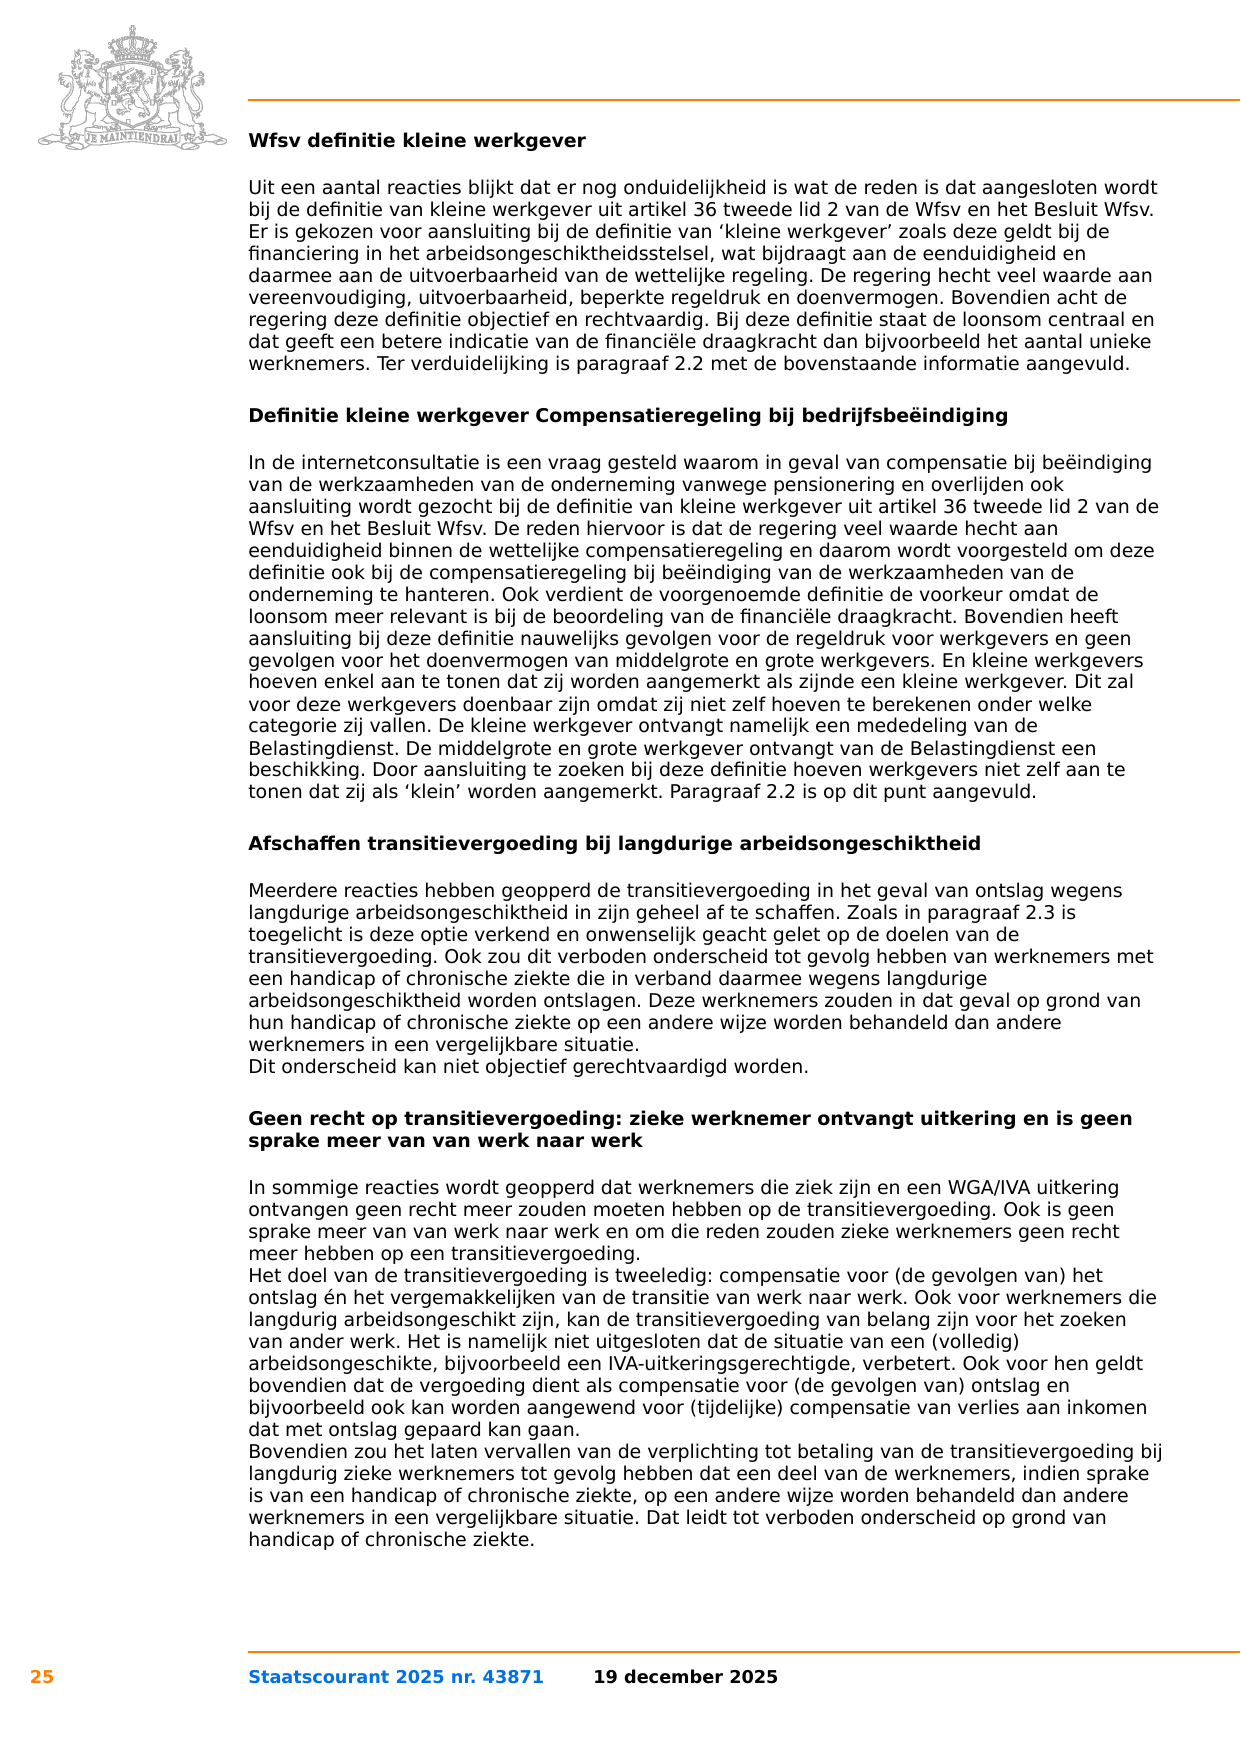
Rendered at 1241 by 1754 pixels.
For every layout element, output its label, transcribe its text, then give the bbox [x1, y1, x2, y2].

text Er is gekozen voor aansluiting bij de definitie van ‘kleine werkgever’ zoals deze geldt bij de financiering in het arbeidsongeschiktheidsstelsel, wat bijdraagt aan de eenduidigheid en daarmee aan de uitvoerbaarheid van de wettelijke regeling. De regering hecht veel waarde aan vereenvoudiging, uitvoerbaarheid, beperkte regeldruk en doenvermogen. Bovendien acht de regering deze definitie objectief en rechtvaardig. Bij deze definitie staat de loonsom centraal en dat geeft een betere indicatie van de financiële draagkracht dan bijvoorbeeld het aantal unieke werknemers. Ter verduidelijking is paragraaf 2.2 met de bovenstaande informatie aangevuld. [248, 221, 1163, 375]
text In sommige reacties wordt geopperd dat werknemers die ziek zijn en een WGA/IVA uitkering ontvangen geen recht meer zouden moeten hebben op de transitievergoeding. Ook is geen sprake meer van van werk naar werk en om die reden zouden zieke werknemers geen recht meer hebben op een transitievergoeding. [248, 1177, 1163, 1265]
text In de internetconsultatie is een vraag gesteld waarom in geval van compensatie bij beëindiging van de werkzaamheden van de onderneming vanwege pensionering en overlijden ook aansluiting wordt gezocht bij de definitie van kleine werkgever uit artikel 36 tweede lid 2 van de Wfsv en het Besluit Wfsv. De reden hiervoor is dat de regering veel waarde hecht aan eenduidigheid binnen de wettelijke compensatieregeling en daarom wordt voorgesteld om deze definitie ook bij de compensatieregeling bij beëindiging van de werkzaamheden van de onderneming te hanteren. Ook verdient de voorgenoemde definitie de voorkeur omdat de loonsom meer relevant is bij de beoordeling van de financiële draagkracht. Bovendien heeft aansluiting bij deze definitie nauwelijks gevolgen voor de regeldruk voor werkgevers en geen gevolgen voor het doenvermogen van middelgrote en grote werkgevers. En kleine werkgevers hoeven enkel aan te tonen dat zij worden aangemerkt als zijnde een kleine werkgever. Dit zal voor deze werkgevers doenbaar zijn omdat zij niet zelf hoeven te berekenen onder welke categorie zij vallen. De kleine werkgever ontvangt namelijk een mededeling van de Belastingdienst. De middelgrote en grote werkgever ontvangt van de Belastingdienst een beschikking. Door aansluiting te zoeken bij deze definitie hoeven werkgevers niet zelf aan te tonen dat zij als ‘klein’ worden aangemerkt. Paragraaf 2.2 is op dit punt aangevuld. [248, 452, 1163, 803]
subtitle Afschaffen transitievergoeding bij langdurige arbeidsongeschiktheid [248, 833, 1163, 855]
text Bovendien zou het laten vervallen van de verplichting tot betaling van de transitievergoeding bij langdurig zieke werknemers tot gevolg hebben dat een deel van de werknemers, indien sprake is van een handicap of chronische ziekte, op een andere wijze worden behandeld dan andere werknemers in een vergelijkbare situatie. Dat leidt tot verboden onderscheid op grond van handicap of chronische ziekte. [248, 1441, 1163, 1551]
subtitle Wfsv definitie kleine werkgever [248, 130, 1163, 152]
text Meerdere reacties hebben geopperd de transitievergoeding in het geval van ontslag wegens langdurige arbeidsongeschiktheid in zijn geheel af te schaffen. Zoals in paragraaf 2.3 is toegelicht is deze optie verkend en onwenselijk geacht gelet op de doelen van de transitievergoeding. Ook zou dit verboden onderscheid tot gevolg hebben van werknemers met een handicap of chronische ziekte die in verband daarmee wegens langdurige arbeidsongeschiktheid worden ontslagen. Deze werknemers zouden in dat geval op grond van hun handicap of chronische ziekte op een andere wijze worden behandeld dan andere werknemers in een vergelijkbare situatie. [248, 880, 1163, 1056]
text Het doel van de transitievergoeding is tweeledig: compensatie voor (de gevolgen van) het ontslag én het vergemakkelijken van de transitie van werk naar werk. Ook voor werknemers die langdurig arbeidsongeschikt zijn, kan de transitievergoeding van belang zijn voor het zoeken van ander werk. Het is namelijk niet uitgesloten dat de situatie van een (volledig) arbeidsongeschikte, bijvoorbeeld een IVA-uitkeringsgerechtigde, verbetert. Ook voor hen geldt bovendien dat de vergoeding dient als compensatie voor (de gevolgen van) ontslag en bijvoorbeeld ook kan worden aangewend voor (tijdelijke) compensatie van verlies aan inkomen dat met ontslag gepaard kan gaan. [248, 1265, 1163, 1441]
picture [38, 25, 227, 150]
subtitle Geen recht op transitievergoeding: zieke werknemer ontvangt uitkering en is geen sprake meer van van werk naar werk [248, 1108, 1163, 1152]
text Dit onderscheid kan niet objectief gerechtvaardigd worden. [248, 1056, 1163, 1078]
text Uit een aantal reacties blijkt dat er nog onduidelijkheid is wat de reden is dat aangesloten wordt bij de definitie van kleine werkgever uit artikel 36 tweede lid 2 van de Wfsv en het Besluit Wfsv. [248, 177, 1163, 221]
subtitle Definitie kleine werkgever Compensatieregeling bij bedrijfsbeëindiging [248, 405, 1163, 427]
